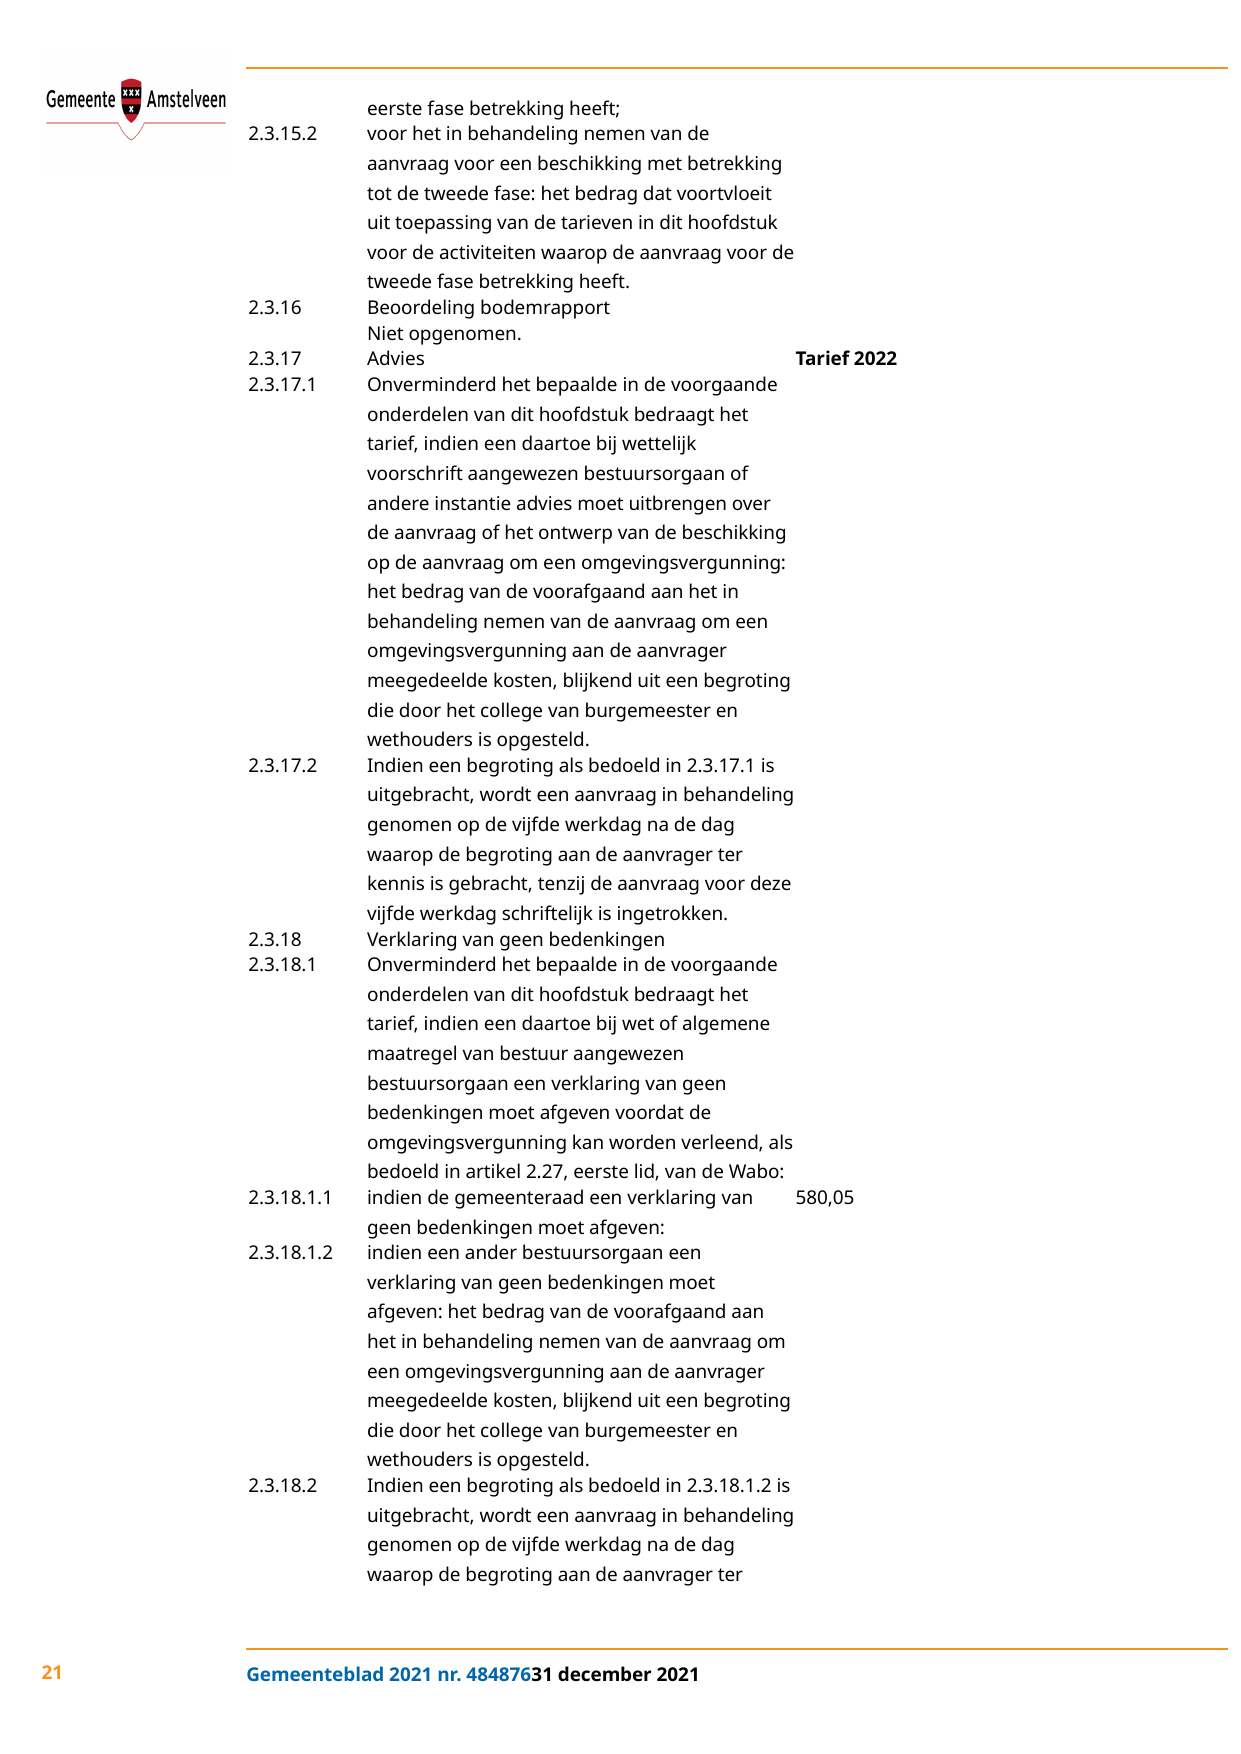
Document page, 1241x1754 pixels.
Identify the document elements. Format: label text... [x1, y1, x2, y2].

table_cell [795, 320, 1033, 346]
table_cell Verklaring van geen bedenkingen [367, 926, 795, 951]
table_cell [795, 1240, 1033, 1472]
table_cell Onverminderd het bepaalde in de voorgaande onderdelen van dit hoofdstuk bedraagt het tarief, indien een daartoe bij wettelijk voorschrift aangewezen bestuursorgaan of andere instantie advies moet uitbrengen over de aanvraag of het ontwerp van de beschikking op de aanvraag om een omgevingsvergunning: het bedrag van de voorafgaand aan het in behandeling nemen van de aanvraag om een omgevingsvergunning aan de aanvrager meegedeelde kosten, blijkend uit een begroting die door het college van burgemeester en wethouders is opgesteld. [367, 371, 795, 752]
table_cell 2.3.18 [248, 926, 367, 951]
table_cell 2.3.18.1.1 [248, 1184, 367, 1239]
table_cell [795, 121, 1033, 294]
table_cell 2.3.17.1 [248, 371, 367, 752]
table_cell indien een ander bestuursorgaan een verklaring van geen bedenkingen moet afgeven: het bedrag van de voorafgaand aan het in behandeling nemen van de aanvraag om een omgevingsvergunning aan de aanvrager meegedeelde kosten, blijkend uit een begroting die door het college van burgemeester en wethouders is opgesteld. [367, 1240, 795, 1472]
table_cell Indien een begroting als bedoeld in 2.3.18.1.2 is uitgebracht, wordt een aanvraag in behandeling genomen op de vijfde werkdag na de dag waarop de begroting aan de aanvrager ter [367, 1473, 795, 1587]
table_cell 2.3.17 [248, 346, 367, 371]
table_cell 2.3.18.1 [248, 951, 367, 1184]
table_cell [248, 95, 367, 121]
table_cell 580,05 [795, 1184, 1033, 1239]
table_cell Onverminderd het bepaalde in de voorgaande onderdelen van dit hoofdstuk bedraagt het tarief, indien een daartoe bij wet of algemene maatregel van bestuur aangewezen bestuursorgaan een verklaring van geen bedenkingen moet afgeven voordat de omgevingsvergunning kan worden verleend, als bedoeld in artikel 2.27, eerste lid, van de Wabo: [367, 951, 795, 1184]
table_cell [795, 1473, 1033, 1587]
table_cell eerste fase betrekking heeft; [367, 95, 795, 121]
table_cell Beoordeling bodemrapport [367, 294, 795, 320]
table_cell Tarief 2022 [795, 346, 1033, 371]
table_cell indien de gemeenteraad een verklaring van geen bedenkingen moet afgeven: [367, 1184, 795, 1239]
picture [41, 47, 231, 172]
table_cell [795, 95, 1033, 121]
table_cell Advies [367, 346, 795, 371]
table_cell Niet opgenomen. [367, 320, 795, 346]
table_cell [795, 951, 1033, 1184]
table_cell 2.3.16 [248, 294, 367, 320]
table_cell Indien een begroting als bedoeld in 2.3.17.1 is uitgebracht, wordt een aanvraag in behandeling genomen op de vijfde werkdag na de dag waarop de begroting aan de aanvrager ter kennis is gebracht, tenzij de aanvraag voor deze vijfde werkdag schriftelijk is ingetrokken. [367, 752, 795, 926]
table_cell [795, 294, 1033, 320]
table_cell [795, 371, 1033, 752]
table_cell 2.3.18.1.2 [248, 1240, 367, 1472]
table_cell [795, 926, 1033, 951]
table_cell 2.3.18.2 [248, 1473, 367, 1587]
table_cell 2.3.15.2 [248, 121, 367, 294]
table_cell 2.3.17.2 [248, 752, 367, 926]
table_cell [248, 320, 367, 346]
table_cell [795, 752, 1033, 926]
table_cell voor het in behandeling nemen van de aanvraag voor een beschikking met betrekking tot de tweede fase: het bedrag dat voortvloeit uit toepassing van de tarieven in dit hoofdstuk voor de activiteiten waarop de aanvraag voor de tweede fase betrekking heeft. [367, 121, 795, 294]
